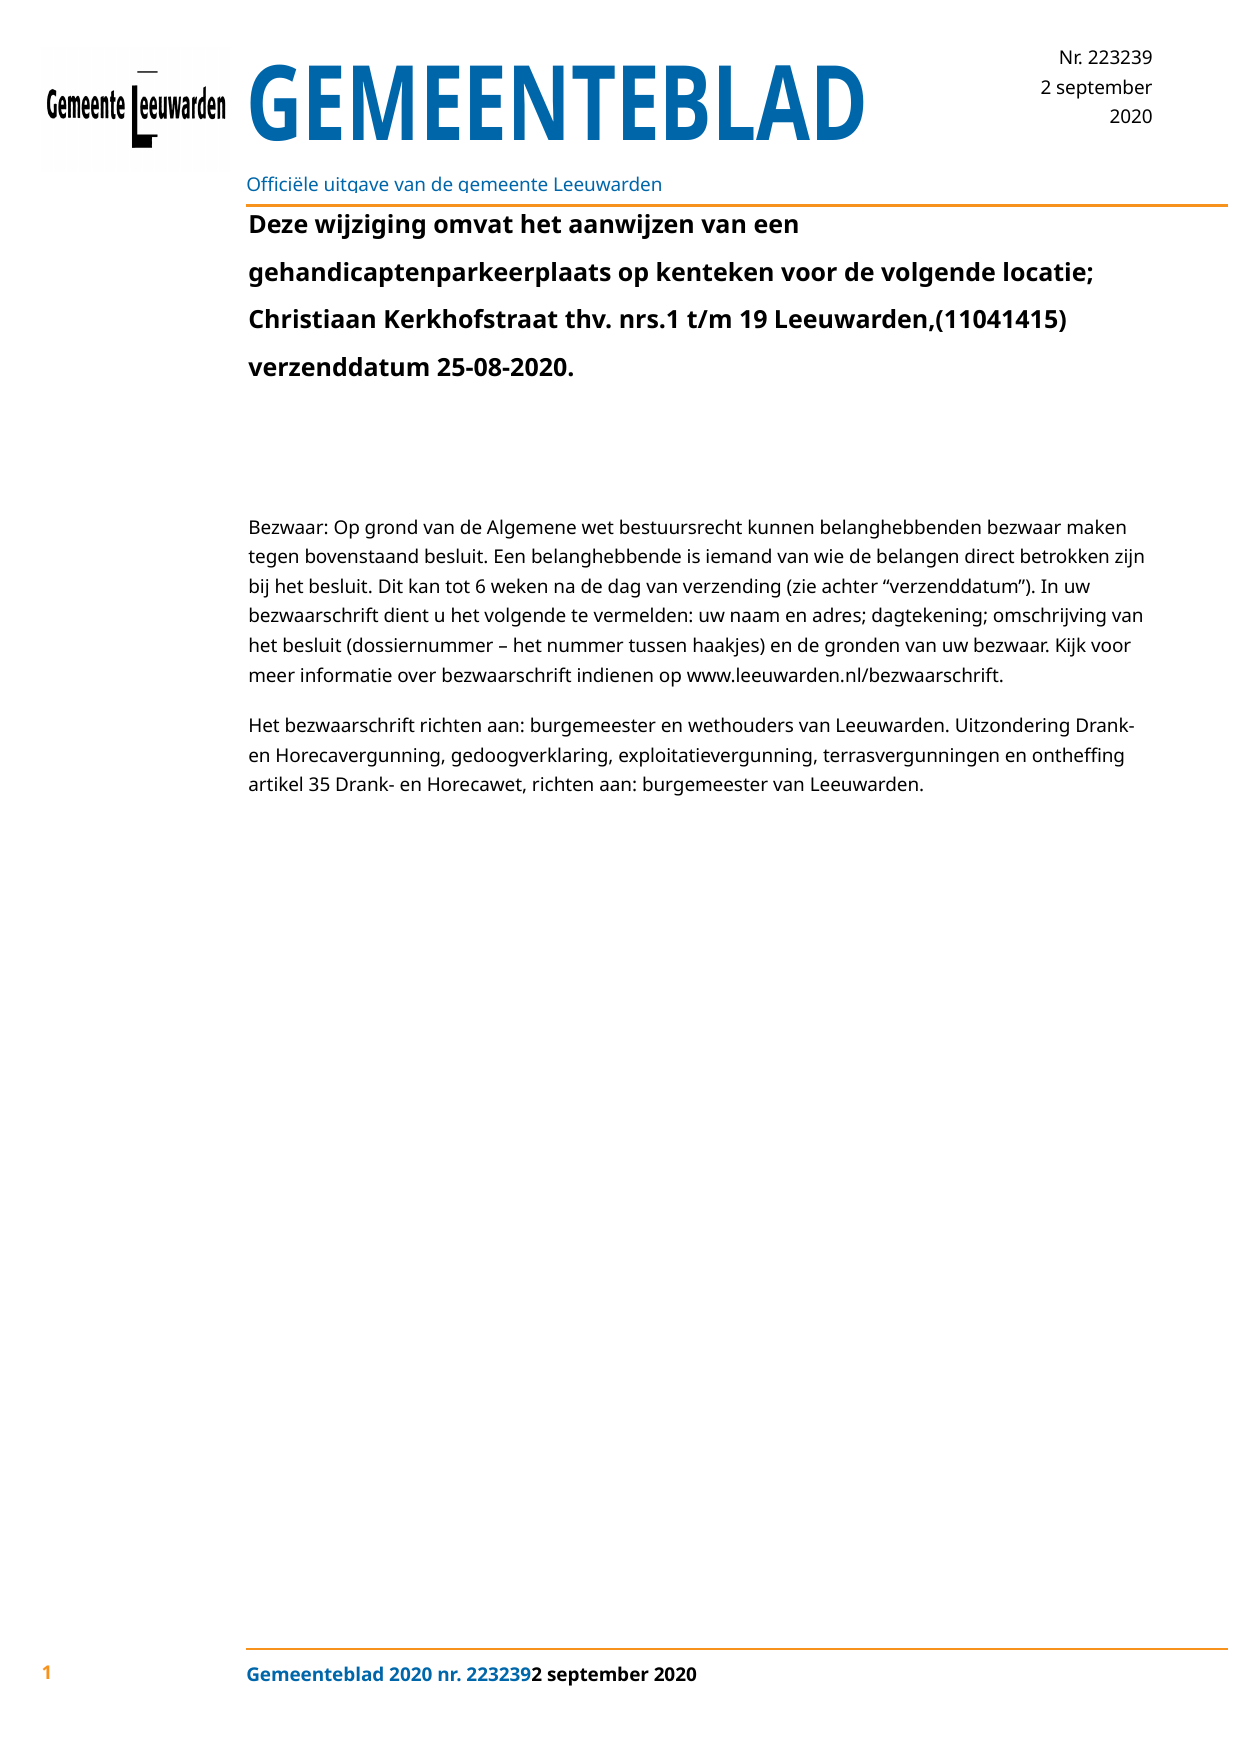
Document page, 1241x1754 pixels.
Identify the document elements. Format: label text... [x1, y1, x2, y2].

picture [41, 47, 231, 172]
text Deze wijziging omvat het aanwijzen van een gehandicaptenparkeerplaats op kenteken voor de volgende locatie; Christiaan Kerkhofstraat thv. nrs.1 t/m 19 Leeuwarden,(11041415) verzenddatum 25-08-2020. [248, 207, 1152, 384]
text Het bezwaarschrift richten aan: burgemeester en wethouders van Leeuwarden. Uitzondering Drank- en Horecavergunning, gedoogverklaring, exploitatievergunning, terrasvergunningen en ontheffing artikel 35 Drank- en Horecawet, richten aan: burgemeester van Leeuwarden. [248, 712, 1152, 797]
text Bezwaar: Op grond van de Algemene wet bestuursrecht kunnen belanghebbenden bezwaar maken tegen bovenstaand besluit. Een belanghebbende is iemand van wie de belangen direct betrokken zijn bij het besluit. Dit kan tot 6 weken na de dag van verzending (zie achter “verzenddatum”). In uw bezwaarschrift dient u het volgende te vermelden: uw naam en adres; dagtekening; omschrijving van het besluit (dossiernummer – het nummer tussen haakjes) en de gronden van uw bezwaar. Kijk voor meer informatie over bezwaarschrift indienen op www.leeuwarden.nl/bezwaarschrift. [248, 514, 1152, 688]
